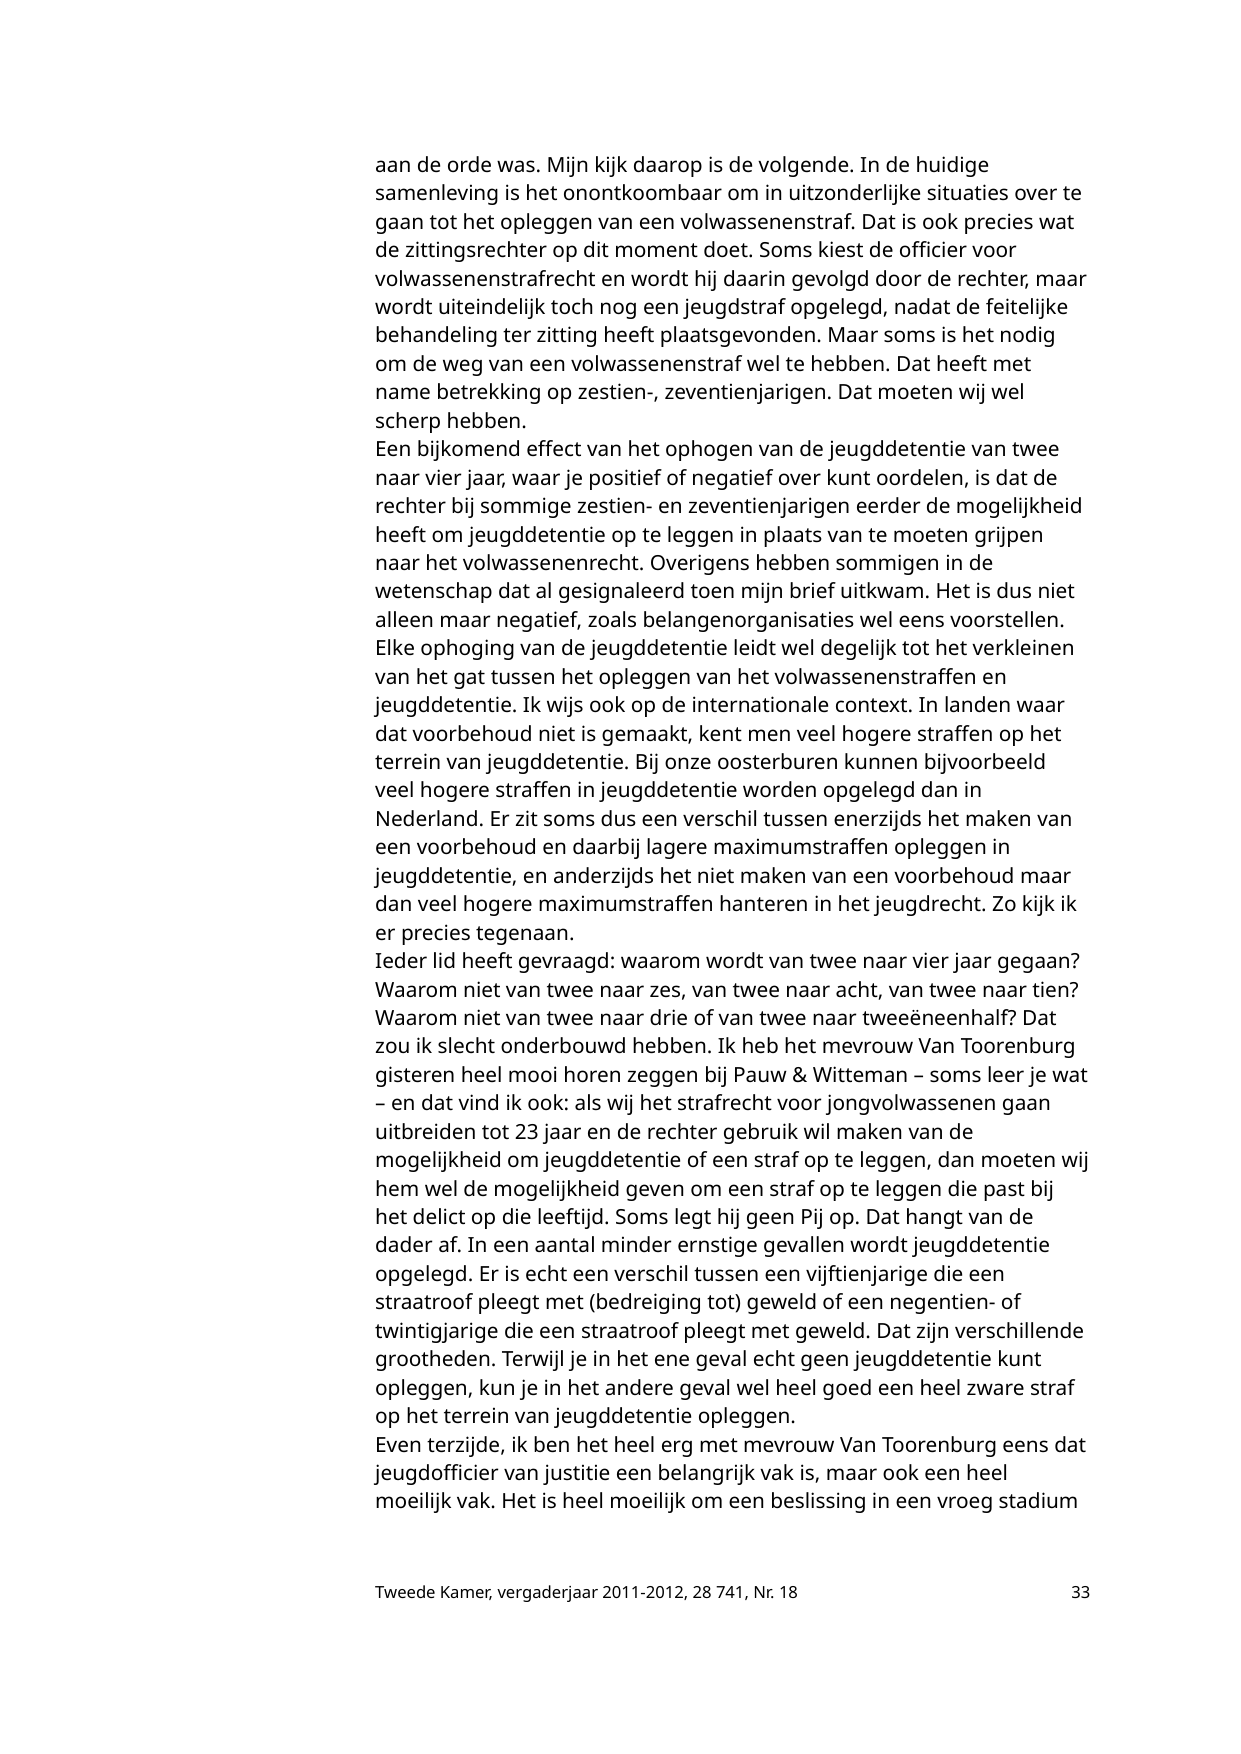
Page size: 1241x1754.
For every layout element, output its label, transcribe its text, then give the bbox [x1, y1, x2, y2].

text Even terzijde, ik ben het heel erg met mevrouw Van Toorenburg eens dat jeugdofficier van justitie een belangrijk vak is, maar ook een heel moeilijk vak. Het is heel moeilijk om een beslissing in een vroeg stadium [375, 1430, 1090, 1515]
text aan de orde was. Mijn kijk daarop is de volgende. In de huidige samenleving is het onontkoombaar om in uitzonderlijke situaties over te gaan tot het opleggen van een volwassenenstraf. Dat is ook precies wat de zittingsrechter op dit moment doet. Soms kiest de officier voor volwassenenstrafrecht en wordt hij daarin gevolgd door de rechter, maar wordt uiteindelijk toch nog een jeugdstraf opgelegd, nadat de feitelijke behandeling ter zitting heeft plaatsgevonden. Maar soms is het nodig om de weg van een volwassenenstraf wel te hebben. Dat heeft met name betrekking op zestien-, zeventienjarigen. Dat moeten wij wel scherp hebben. [375, 150, 1090, 434]
text Een bijkomend effect van het ophogen van de jeugddetentie van twee naar vier jaar, waar je positief of negatief over kunt oordelen, is dat de rechter bij sommige zestien- en zeventienjarigen eerder de mogelijkheid heeft om jeugddetentie op te leggen in plaats van te moeten grijpen naar het volwassenenrecht. Overigens hebben sommigen in de wetenschap dat al gesignaleerd toen mijn brief uitkwam. Het is dus niet alleen maar negatief, zoals belangenorganisaties wel eens voorstellen. Elke ophoging van de jeugddetentie leidt wel degelijk tot het verkleinen van het gat tussen het opleggen van het volwassenenstraffen en jeugddetentie. Ik wijs ook op de internationale context. In landen waar dat voorbehoud niet is gemaakt, kent men veel hogere straffen op het terrein van jeugddetentie. Bij onze oosterburen kunnen bijvoorbeeld veel hogere straffen in jeugddetentie worden opgelegd dan in Nederland. Er zit soms dus een verschil tussen enerzijds het maken van een voorbehoud en daarbij lagere maximumstraffen opleggen in jeugddetentie, en anderzijds het niet maken van een voorbehoud maar dan veel hogere maximumstraffen hanteren in het jeugdrecht. Zo kijk ik er precies tegenaan. [375, 434, 1090, 946]
text Ieder lid heeft gevraagd: waarom wordt van twee naar vier jaar gegaan? Waarom niet van twee naar zes, van twee naar acht, van twee naar tien? Waarom niet van twee naar drie of van twee naar tweeëneenhalf? Dat zou ik slecht onderbouwd hebben. Ik heb het mevrouw Van Toorenburg gisteren heel mooi horen zeggen bij Pauw & Witteman – soms leer je wat – en dat vind ik ook: als wij het strafrecht voor jongvolwassenen gaan uitbreiden tot 23 jaar en de rechter gebruik wil maken van de mogelijkheid om jeugddetentie of een straf op te leggen, dan moeten wij hem wel de mogelijkheid geven om een straf op te leggen die past bij het delict op die leeftijd. Soms legt hij geen Pij op. Dat hangt van de dader af. In een aantal minder ernstige gevallen wordt jeugddetentie opgelegd. Er is echt een verschil tussen een vijftienjarige die een straatroof pleegt met (bedreiging tot) geweld of een negentien- of twintigjarige die een straatroof pleegt met geweld. Dat zijn verschillende grootheden. Terwijl je in het ene geval echt geen jeugddetentie kunt opleggen, kun je in het andere geval wel heel goed een heel zware straf op het terrein van jeugddetentie opleggen. [375, 946, 1090, 1430]
